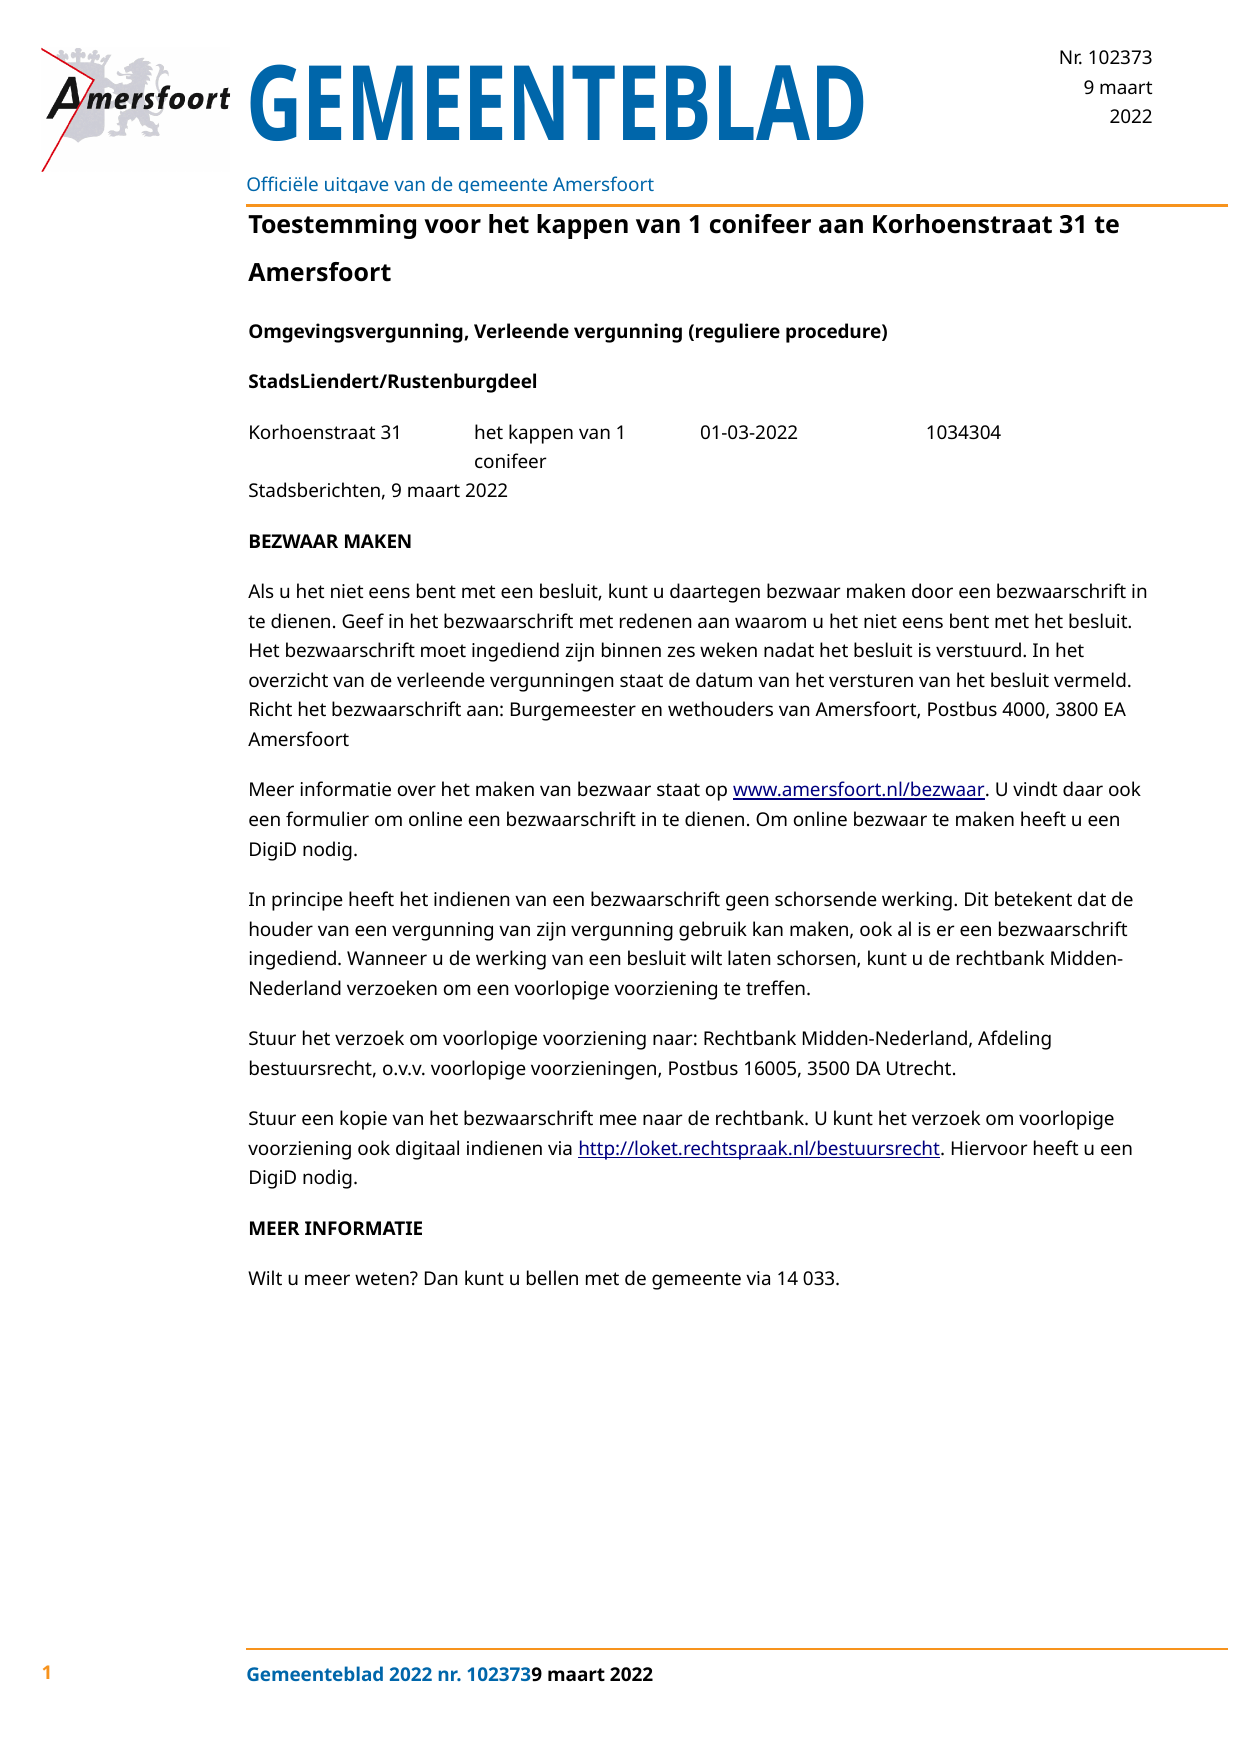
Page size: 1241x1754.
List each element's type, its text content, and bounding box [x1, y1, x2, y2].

text Omgevingsvergunning, Verleende vergunning (reguliere procedure) [248, 318, 1152, 344]
text Wilt u meer weten? Dan kunt u bellen met de gemeente via 14 033. [248, 1265, 1152, 1291]
table_header Korhoenstraat 31 [248, 419, 474, 474]
text Stuur het verzoek om voorlopige voorziening naar: Rechtbank Midden-Nederland, Afdeling bestuursrecht, o.v.v. voorlopige voorzieningen, Postbus 16005, 3500 DA Utrecht. [248, 1025, 1152, 1081]
table_header het kappen van 1 conifeer [474, 419, 700, 474]
table_header 1034304 [926, 419, 1152, 474]
table_header 01-03-2022 [700, 419, 926, 474]
text Stadsberichten, 9 maart 2022 [248, 477, 1152, 503]
text Toestemming voor het kappen van 1 conifeer aan Korhoenstraat 31 te Amersfoort [248, 207, 1152, 288]
text Meer informatie over het maken van bezwaar staat op www.amersfoort.nl/bezwaar. U vindt daar ook een formulier om online een bezwaarschrift in te dienen. Om online bezwaar te maken heeft u een DigiD nodig. [248, 777, 1152, 861]
text In principe heeft het indienen van een bezwaarschrift geen schorsende werking. Dit betekent dat de houder van een vergunning van zijn vergunning gebruik kan maken, ook al is er een bezwaarschrift ingediend. Wanneer u de werking van een besluit wilt laten schorsen, kunt u de rechtbank Midden-Nederland verzoeken om een voorlopige voorziening te treffen. [248, 886, 1152, 1001]
text Als u het niet eens bent met een besluit, kunt u daartegen bezwaar maken door een bezwaarschrift in te dienen. Geef in het bezwaarschrift met redenen aan waarom u het niet eens bent met het besluit. Het bezwaarschrift moet ingediend zijn binnen zes weken nadat het besluit is verstuurd. In het overzicht van de verleende vergunningen staat de datum van het versturen van het besluit vermeld. Richt het bezwaarschrift aan: Burgemeester en wethouders van Amersfoort, Postbus 4000, 3800 EA Amersfoort [248, 578, 1152, 752]
text Stuur een kopie van het bezwaarschrift mee naar de rechtbank. U kunt het verzoek om voorlopige voorziening ook digitaal indienen via http://loket.rechtspraak.nl/bestuursrecht. Hiervoor heeft u een DigiD nodig. [248, 1105, 1152, 1190]
text BEZWAAR MAKEN [248, 528, 1152, 553]
picture [41, 47, 231, 172]
text StadsLiendert/Rustenburgdeel [248, 368, 1152, 394]
text MEER INFORMATIE [248, 1215, 1152, 1241]
